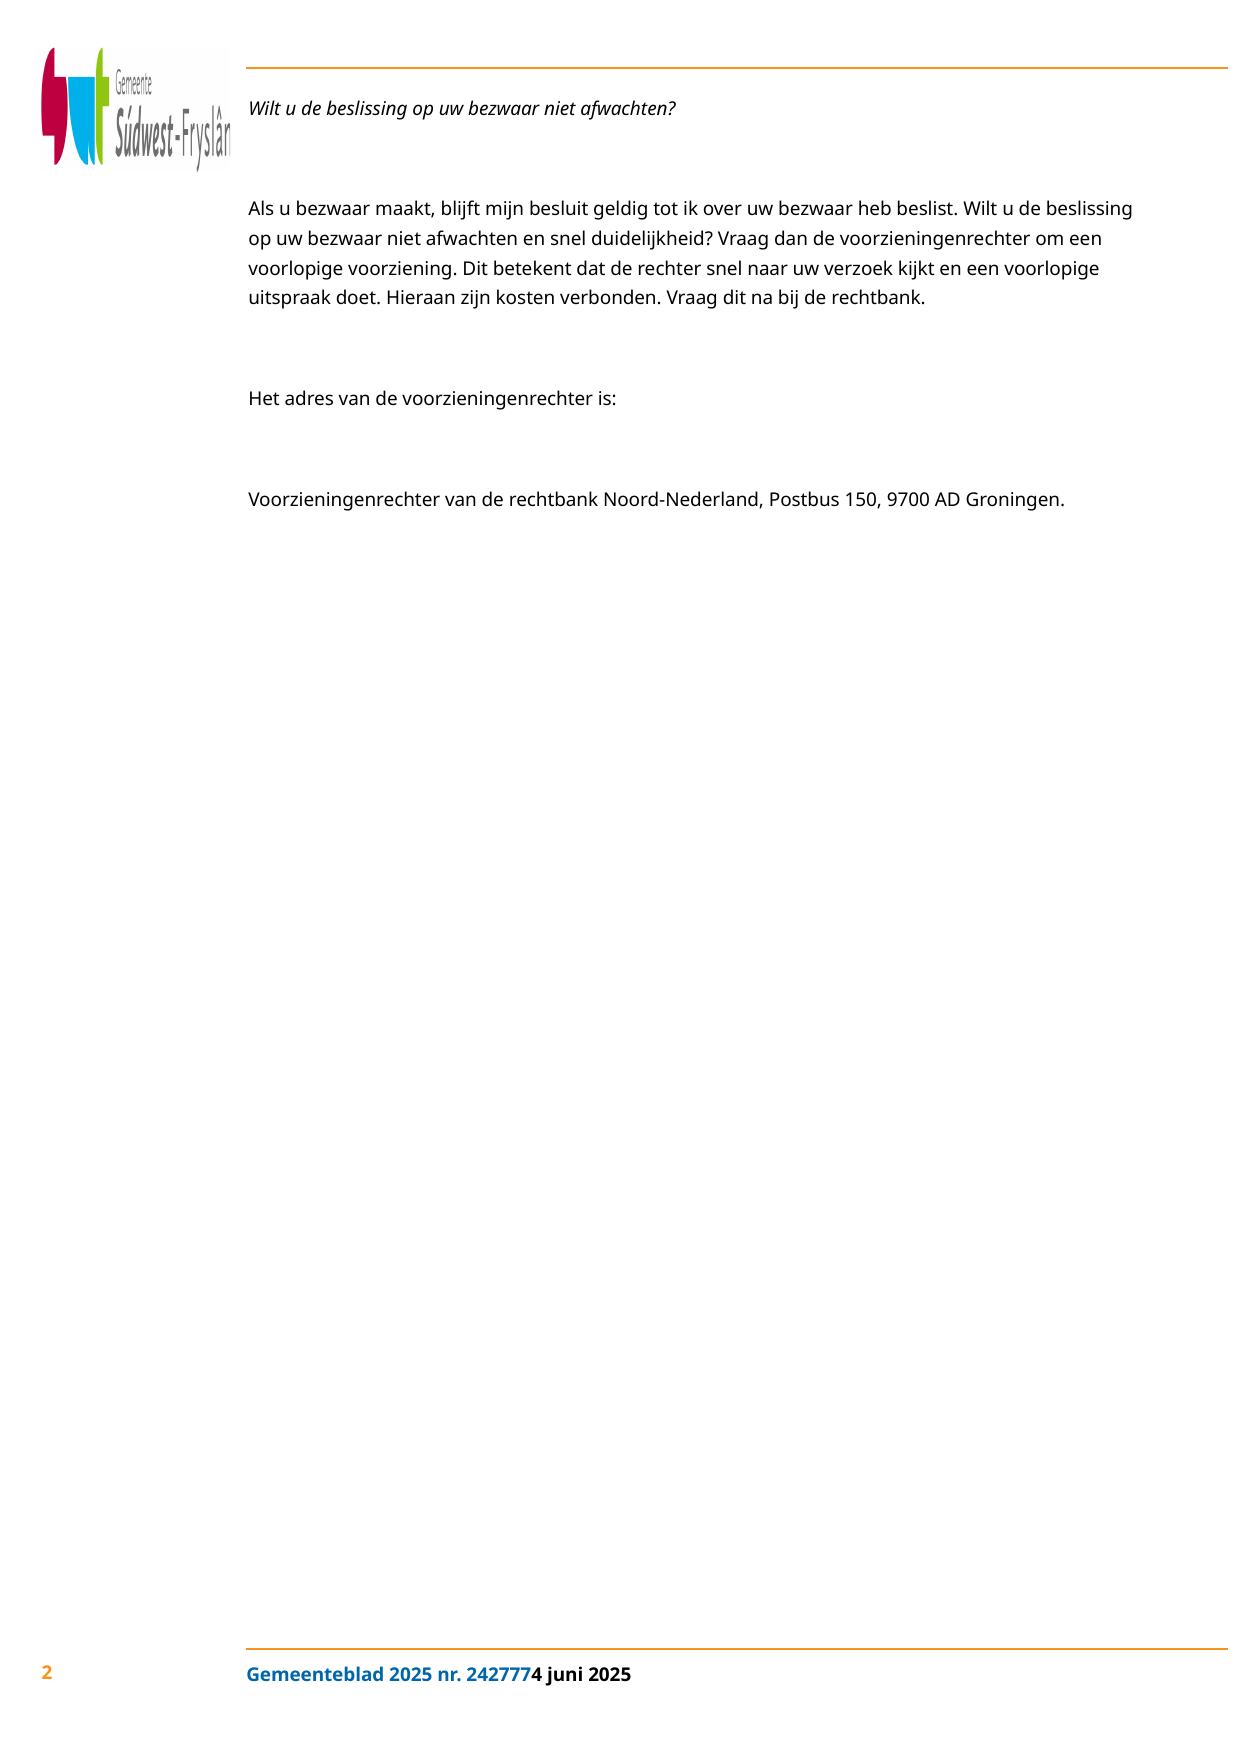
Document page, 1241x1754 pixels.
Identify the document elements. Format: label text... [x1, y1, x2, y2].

picture [41, 47, 231, 172]
text Het adres van de voorzieningenrechter is: [248, 385, 1152, 411]
text Wilt u de beslissing op uw bezwaar niet afwachten? [248, 95, 1152, 121]
text Als u bezwaar maakt, blijft mijn besluit geldig tot ik over uw bezwaar heb beslist. Wilt u de beslissing op uw bezwaar niet afwachten en snel duidelijkheid? Vraag dan de voorzieningenrechter om een voorlopige voorziening. Dit betekent dat de rechter snel naar uw verzoek kijkt en een voorlopige uitspraak doet. Hieraan zijn kosten verbonden. Vraag dit na bij de rechtbank. [248, 196, 1152, 310]
text Voorzieningenrechter van de rechtbank Noord-Nederland, Postbus 150, 9700 AD Groningen. [248, 486, 1152, 512]
